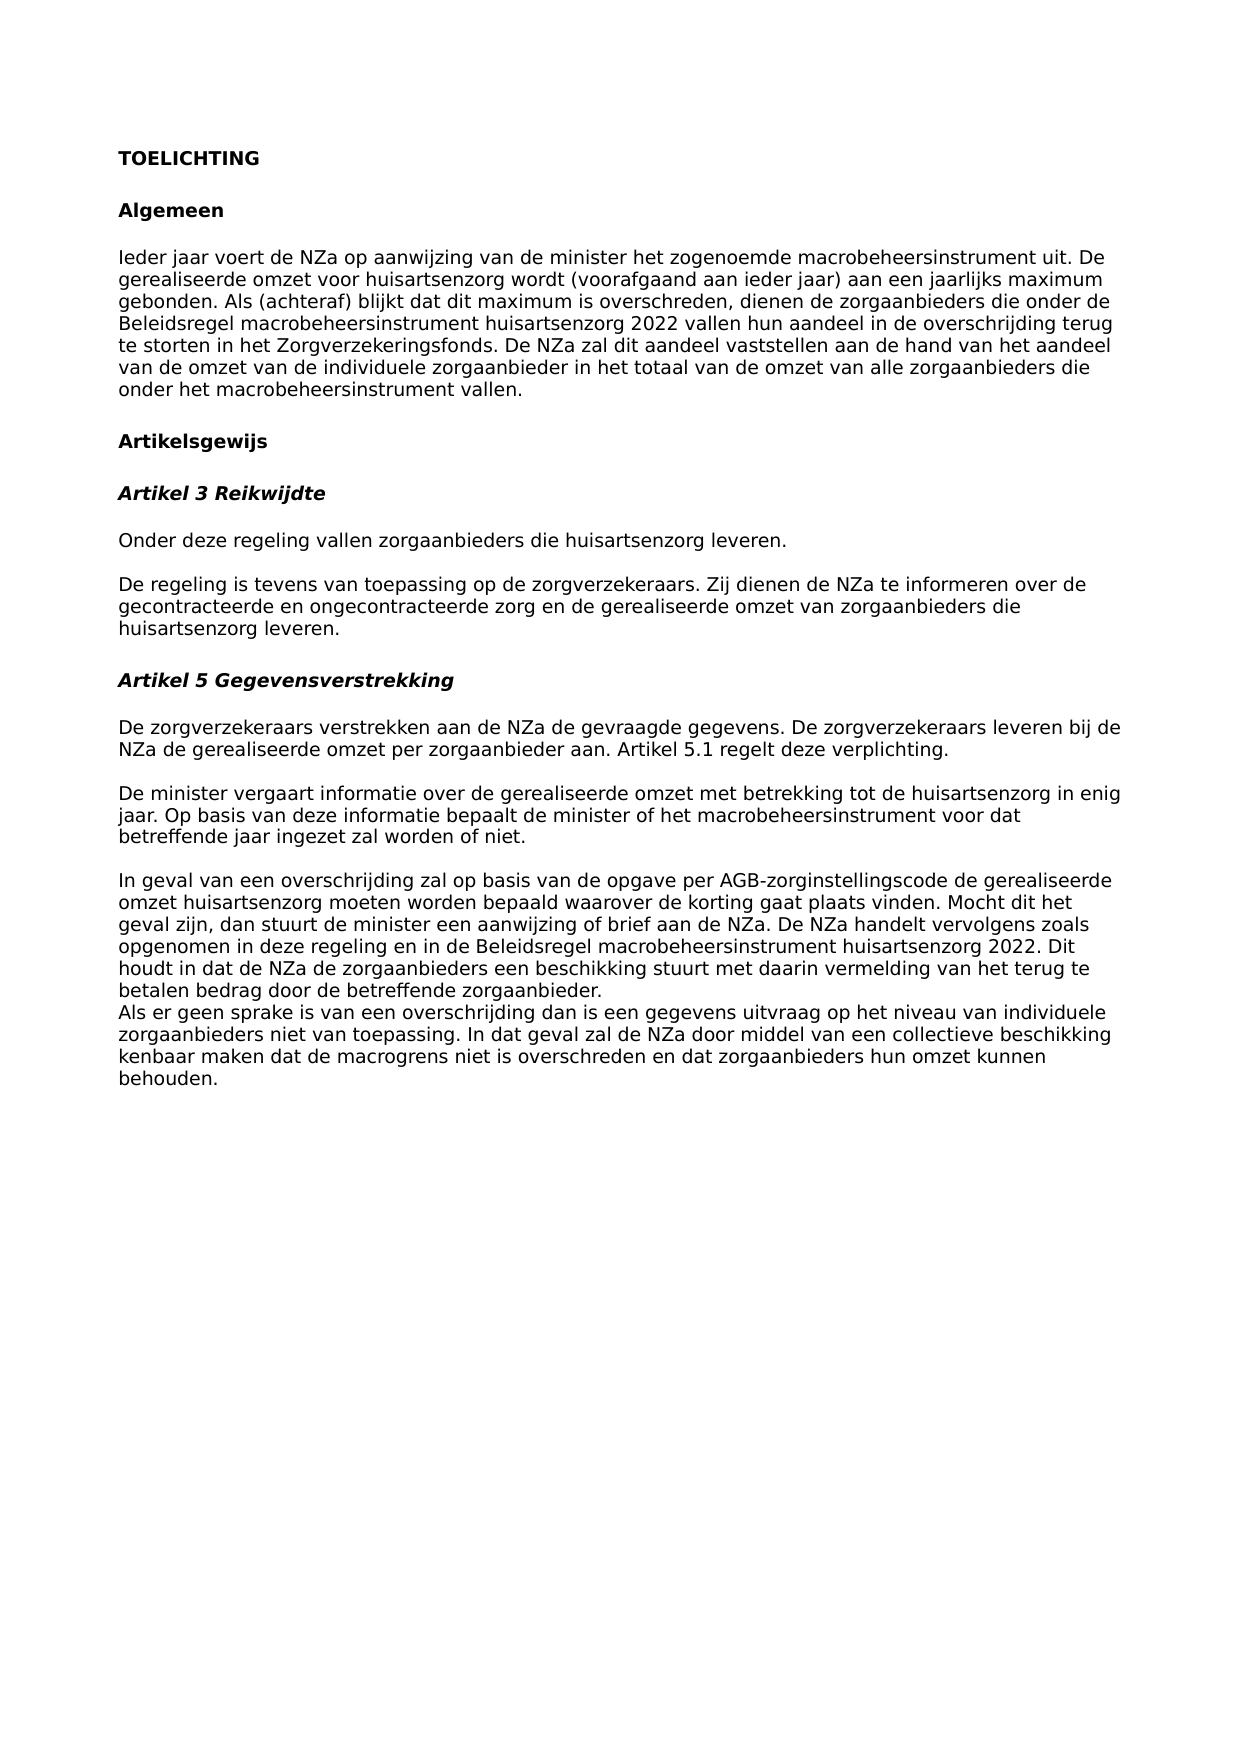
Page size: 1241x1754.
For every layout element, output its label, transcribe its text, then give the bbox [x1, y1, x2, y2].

text Als er geen sprake is van een overschrijding dan is een gegevens uitvraag op het niveau van individuele zorgaanbieders niet van toepassing. In dat geval zal de NZa door middel van een collectieve beschikking kenbaar maken dat de macrogrens niet is overschreden en dat zorgaanbieders hun omzet kunnen behouden. [118, 1002, 1122, 1090]
subtitle Artikel 5 Gegevensverstrekking [118, 670, 1122, 692]
text Onder deze regeling vallen zorgaanbieders die huisartsenzorg leveren. [118, 530, 1122, 552]
subtitle TOELICHTING [118, 148, 1122, 170]
text De zorgverzekeraars verstrekken aan de NZa de gevraagde gegevens. De zorgverzekeraars leveren bij de NZa de gerealiseerde omzet per zorgaanbieder aan. Artikel 5.1 regelt deze verplichting. [118, 717, 1122, 761]
text De minister vergaart informatie over de gerealiseerde omzet met betrekking tot de huisartsenzorg in enig jaar. Op basis van deze informatie bepaalt de minister of het macrobeheersinstrument voor dat betreffende jaar ingezet zal worden of niet. [118, 782, 1122, 848]
text De regeling is tevens van toepassing op de zorgverzekeraars. Zij dienen de NZa te informeren over de gecontracteerde en ongecontracteerde zorg en de gerealiseerde omzet van zorgaanbieders die huisartsenzorg leveren. [118, 574, 1122, 640]
text In geval van een overschrijding zal op basis van de opgave per AGB-zorginstellingscode de gerealiseerde omzet huisartsenzorg moeten worden bepaald waarover de korting gaat plaats vinden. Mocht dit het geval zijn, dan stuurt de minister een aanwijzing of brief aan de NZa. De NZa handelt vervolgens zoals opgenomen in deze regeling en in de Beleidsregel macrobeheersinstrument huisartsenzorg 2022. Dit houdt in dat de NZa de zorgaanbieders een beschikking stuurt met daarin vermelding van het terug te betalen bedrag door de betreffende zorgaanbieder. [118, 870, 1122, 1002]
text Ieder jaar voert de NZa op aanwijzing van de minister het zogenoemde macrobeheersinstrument uit. De gerealiseerde omzet voor huisartsenzorg wordt (voorafgaand aan ieder jaar) aan een jaarlijks maximum gebonden. Als (achteraf) blijkt dat dit maximum is overschreden, dienen de zorgaanbieders die onder de Beleidsregel macrobeheersinstrument huisartsenzorg 2022 vallen hun aandeel in de overschrijding terug te storten in het Zorgverzekeringsfonds. De NZa zal dit aandeel vaststellen aan de hand van het aandeel van de omzet van de individuele zorgaanbieder in het totaal van de omzet van alle zorgaanbieders die onder het macrobeheersinstrument vallen. [118, 247, 1122, 401]
subtitle Algemeen [118, 200, 1122, 222]
subtitle Artikel 3 Reikwijdte [118, 483, 1122, 505]
subtitle Artikelsgewijs [118, 431, 1122, 453]
